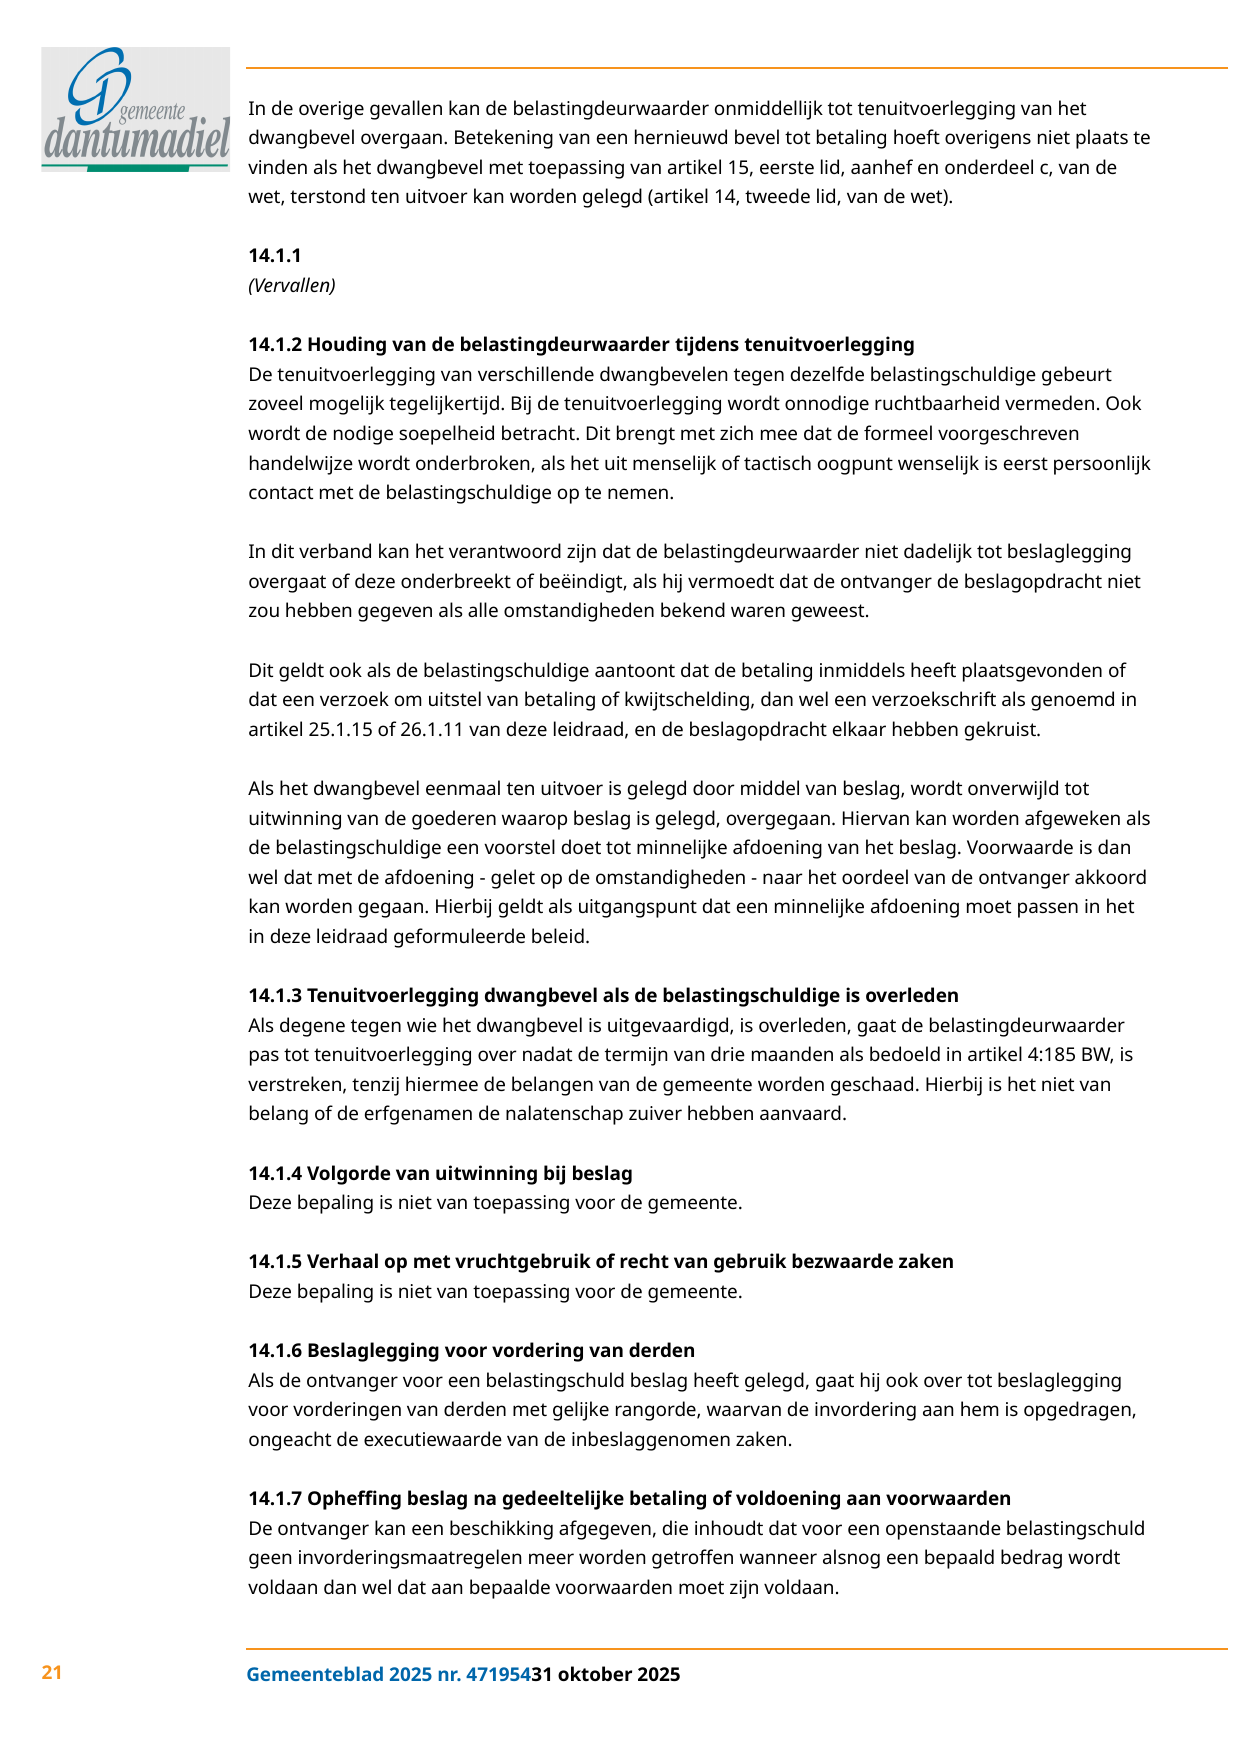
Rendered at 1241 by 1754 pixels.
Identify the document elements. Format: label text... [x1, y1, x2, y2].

text 14.1.3 Tenuitvoerlegging dwangbevel als de belastingschuldige is overleden [248, 982, 1152, 1008]
text 14.1.7 Opheffing beslag na gedeeltelijke betaling of voldoening aan voorwaarden [248, 1485, 1152, 1511]
text 14.1.6 Beslaglegging voor vordering van derden [248, 1337, 1152, 1363]
text Dit geldt ook als de belastingschuldige aantoont dat de betaling inmiddels heeft plaatsgevonden of dat een verzoek om uitstel van betaling of kwijtschelding, dan wel een verzoekschrift als genoemd in artikel 25.1.15 of 26.1.11 van deze leidraad, en de beslagopdracht elkaar hebben gekruist. [248, 657, 1152, 742]
text 14.1.2 Houding van de belastingdeurwaarder tijdens tenuitvoerlegging [248, 331, 1152, 357]
text Deze bepaling is niet van toepassing voor de gemeente. [248, 1189, 1152, 1215]
text (Vervallen) [248, 272, 1152, 298]
text 14.1.5 Verhaal op met vruchtgebruik of recht van gebruik bezwaarde zaken [248, 1248, 1152, 1274]
text In de overige gevallen kan de belastingdeurwaarder onmiddellijk tot tenuitvoerlegging van het dwangbevel overgaan. Betekening van een hernieuwd bevel tot betaling hoeft overigens niet plaats te vinden als het dwangbevel met toepassing van artikel 15, eerste lid, aanhef en onderdeel c, van de wet, terstond ten uitvoer kan worden gelegd (artikel 14, tweede lid, van de wet). [248, 95, 1152, 209]
text 14.1.1 [248, 243, 1152, 268]
text 14.1.4 Volgorde van uitwinning bij beslag [248, 1160, 1152, 1186]
text Als het dwangbevel eenmaal ten uitvoer is gelegd door middel van beslag, wordt onverwijld tot uitwinning van de goederen waarop beslag is gelegd, overgegaan. Hiervan kan worden afgeweken als de belastingschuldige een voorstel doet tot minnelijke afdoening van het beslag. Voorwaarde is dan wel dat met de afdoening - gelet op de omstandigheden - naar het oordeel van de ontvanger akkoord kan worden gegaan. Hierbij geldt als uitgangspunt dat een minnelijke afdoening moet passen in het in deze leidraad geformuleerde beleid. [248, 775, 1152, 949]
text In dit verband kan het verantwoord zijn dat de belastingdeurwaarder niet dadelijk tot beslaglegging overgaat of deze onderbreekt of beëindigt, als hij vermoedt dat de ontvanger de beslagopdracht niet zou hebben gegeven als alle omstandigheden bekend waren geweest. [248, 538, 1152, 623]
text De ontvanger kan een beschikking afgegeven, die inhoudt dat voor een openstaande belastingschuld geen invorderingsmaatregelen meer worden getroffen wanneer alsnog een bepaald bedrag wordt voldaan dan wel dat aan bepaalde voorwaarden moet zijn voldaan. [248, 1515, 1152, 1600]
text Als de ontvanger voor een belastingschuld beslag heeft gelegd, gaat hij ook over tot beslaglegging voor vorderingen van derden met gelijke rangorde, waarvan de invordering aan hem is opgedragen, ongeacht de executiewaarde van de inbeslaggenomen zaken. [248, 1367, 1152, 1452]
text Als degene tegen wie het dwangbevel is uitgevaardigd, is overleden, gaat de belastingdeurwaarder pas tot tenuitvoerlegging over nadat de termijn van drie maanden als bedoeld in artikel 4:185 BW, is verstreken, tenzij hiermee de belangen van de gemeente worden geschaad. Hierbij is het niet van belang of de erfgenamen de nalatenschap zuiver hebben aanvaard. [248, 1012, 1152, 1126]
text De tenuitvoerlegging van verschillende dwangbevelen tegen dezelfde belastingschuldige gebeurt zoveel mogelijk tegelijkertijd. Bij de tenuitvoerlegging wordt onnodige ruchtbaarheid vermeden. Ook wordt de nodige soepelheid betracht. Dit brengt met zich mee dat de formeel voorgeschreven handelwijze wordt onderbroken, als het uit menselijk of tactisch oogpunt wenselijk is eerst persoonlijk contact met de belastingschuldige op te nemen. [248, 361, 1152, 505]
text Deze bepaling is niet van toepassing voor de gemeente. [248, 1278, 1152, 1304]
picture [41, 47, 231, 172]
